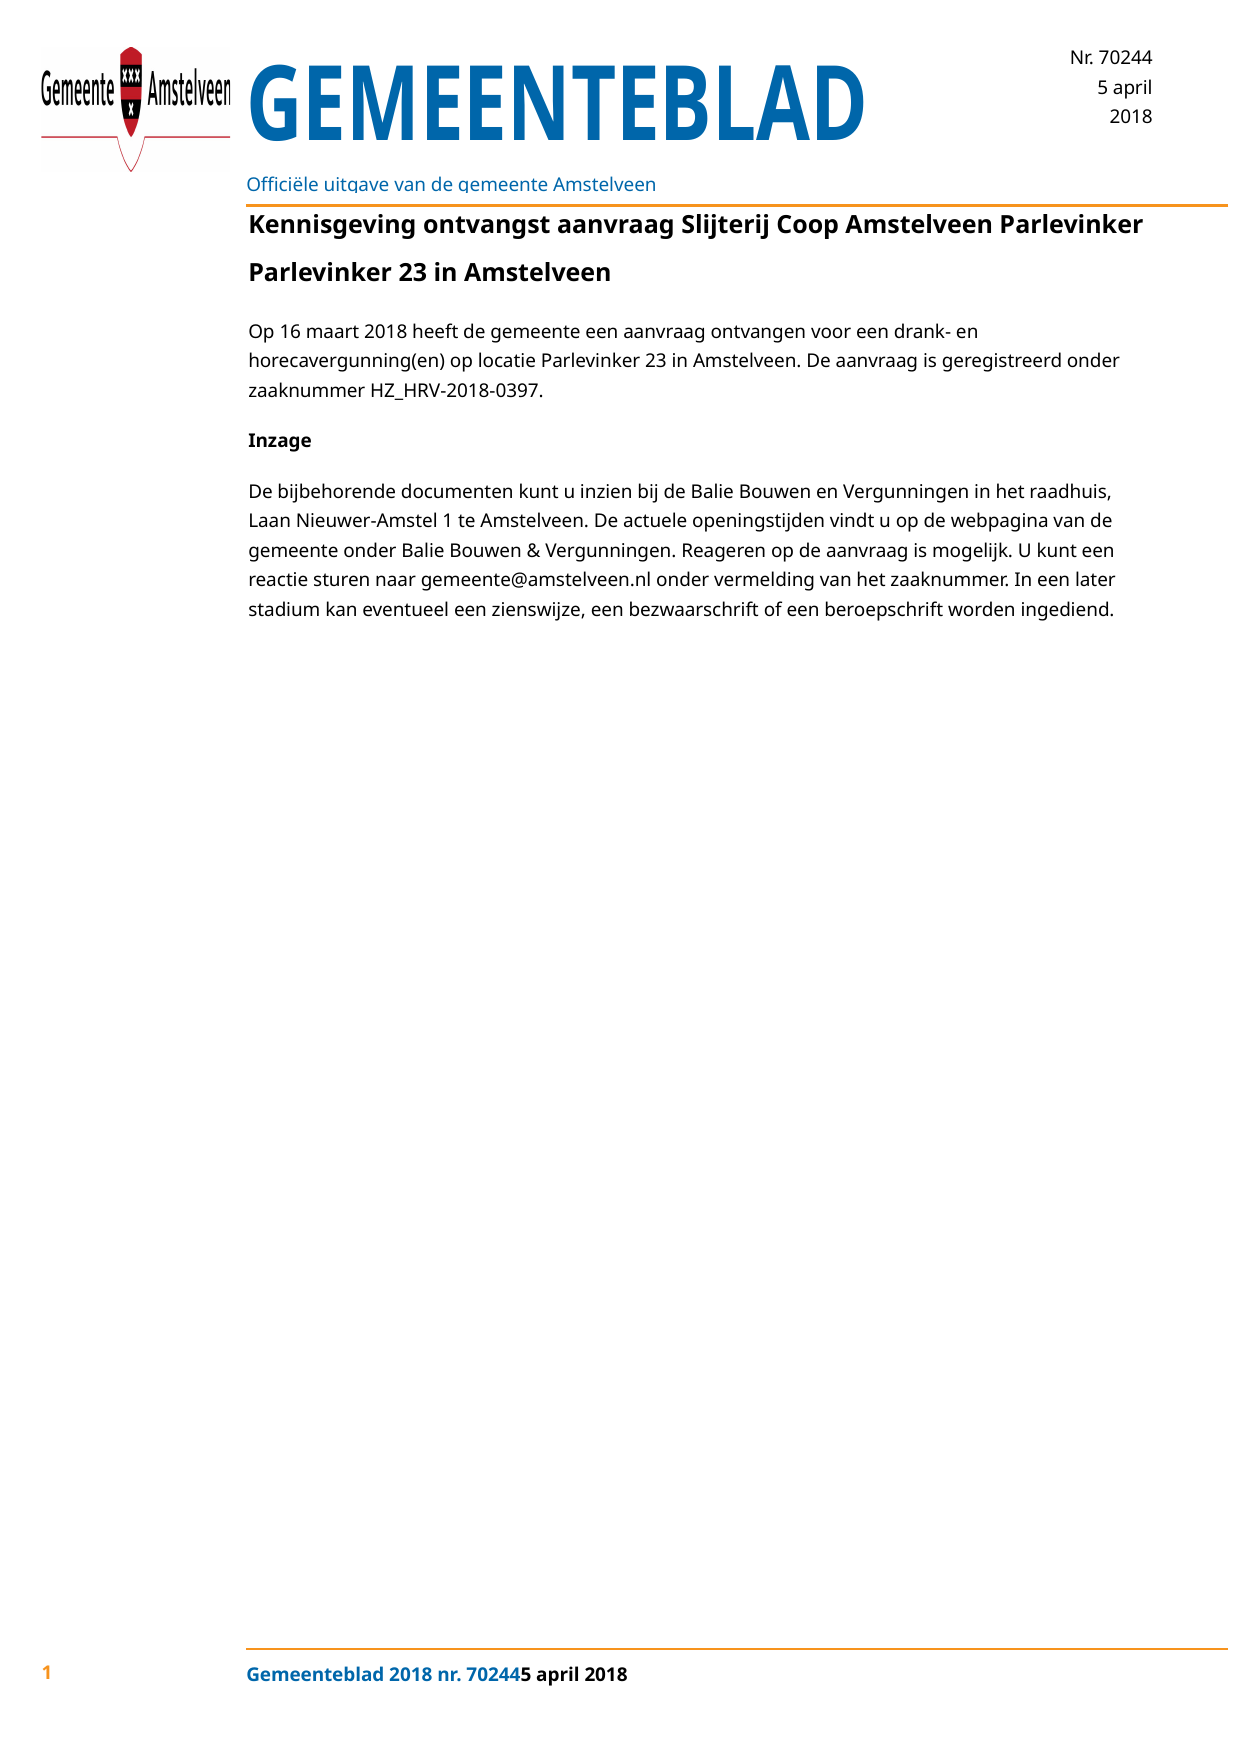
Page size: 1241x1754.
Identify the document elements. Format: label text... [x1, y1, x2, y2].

text Inzage [248, 427, 1152, 453]
text De bijbehorende documenten kunt u inzien bij de Balie Bouwen en Vergunningen in het raadhuis, Laan Nieuwer-Amstel 1 te Amstelveen. De actuele openingstijden vindt u op de webpagina van de gemeente onder Balie Bouwen & Vergunningen. Reageren op de aanvraag is mogelijk. U kunt een reactie sturen naar gemeente@amstelveen.nl onder vermelding van het zaaknummer. In een later stadium kan eventueel een zienswijze, een bezwaarschrift of een beroepschrift worden ingediend. [248, 478, 1152, 622]
text Op 16 maart 2018 heeft de gemeente een aanvraag ontvangen voor een drank- en horecavergunning(en) op locatie Parlevinker 23 in Amstelveen. De aanvraag is geregistreerd onder zaaknummer HZ_HRV-2018-0397. [248, 318, 1152, 403]
text Kennisgeving ontvangst aanvraag Slijterij Coop Amstelveen Parlevinker Parlevinker 23 in Amstelveen [248, 207, 1152, 288]
picture [41, 47, 231, 172]
